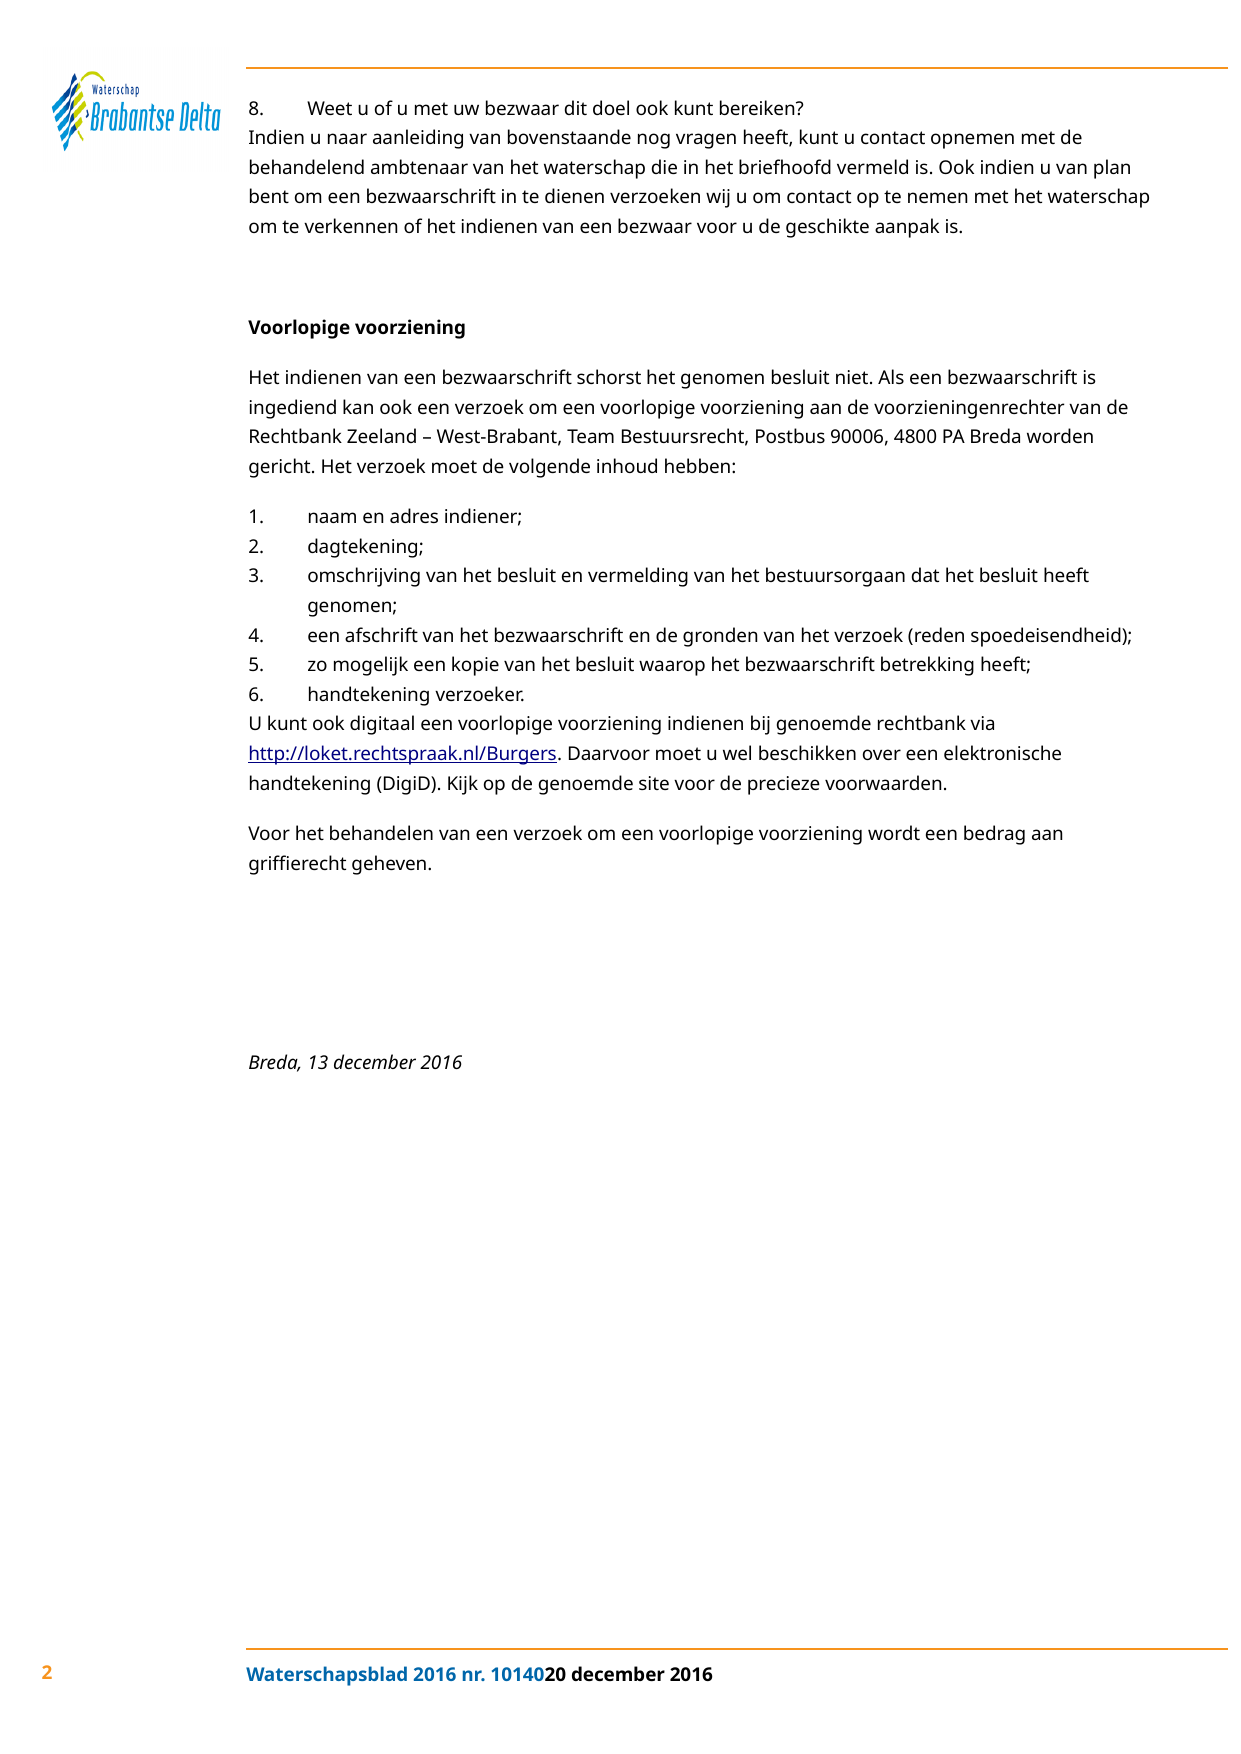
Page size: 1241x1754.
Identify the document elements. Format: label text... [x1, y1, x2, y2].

list naam en adres indiener; [248, 503, 1152, 529]
text Voor het behandelen van een verzoek om een voorlopige voorziening wordt een bedrag aan griffierecht geheven. [248, 820, 1152, 876]
picture [41, 47, 231, 172]
list omschrijving van het besluit en vermelding van het bestuursorgaan dat het besluit heeft genomen; [248, 563, 1152, 618]
list dagtekening; [248, 533, 1152, 559]
text Het indienen van een bezwaarschrift schorst het genomen besluit niet. Als een bezwaarschrift is ingediend kan ook een verzoek om een voorlopige voorziening aan de voorzieningenrechter van de Rechtbank Zeeland – West-Brabant, Team Bestuursrecht, Postbus 90006, 4800 PA Breda worden gericht. Het verzoek moet de volgende inhoud hebben: [248, 364, 1152, 479]
text Breda, 13 december 2016 [248, 1049, 1152, 1074]
list handtekening verzoeker. [248, 681, 1152, 707]
text Voorlopige voorziening [248, 314, 1152, 340]
text U kunt ook digitaal een voorlopige voorziening indienen bij genoemde rechtbank via http://loket.rechtspraak.nl/Burgers. Daarvoor moet u wel beschikken over een elektronische handtekening (DigiD). Kijk op de genoemde site voor de precieze voorwaarden. [248, 711, 1152, 796]
list zo mogelijk een kopie van het besluit waarop het bezwaarschrift betrekking heeft; [248, 651, 1152, 677]
list Weet u of u met uw bezwaar dit doel ook kunt bereiken? [248, 95, 1152, 121]
list een afschrift van het bezwaarschrift en de gronden van het verzoek (reden spoedeisendheid); [248, 622, 1152, 648]
text Indien u naar aanleiding van bovenstaande nog vragen heeft, kunt u contact opnemen met de behandelend ambtenaar van het waterschap die in het briefhoofd vermeld is. Ook indien u van plan bent om een bezwaarschrift in te dienen verzoeken wij u om contact op te nemen met het waterschap om te verkennen of het indienen van een bezwaar voor u de geschikte aanpak is. [248, 124, 1152, 239]
